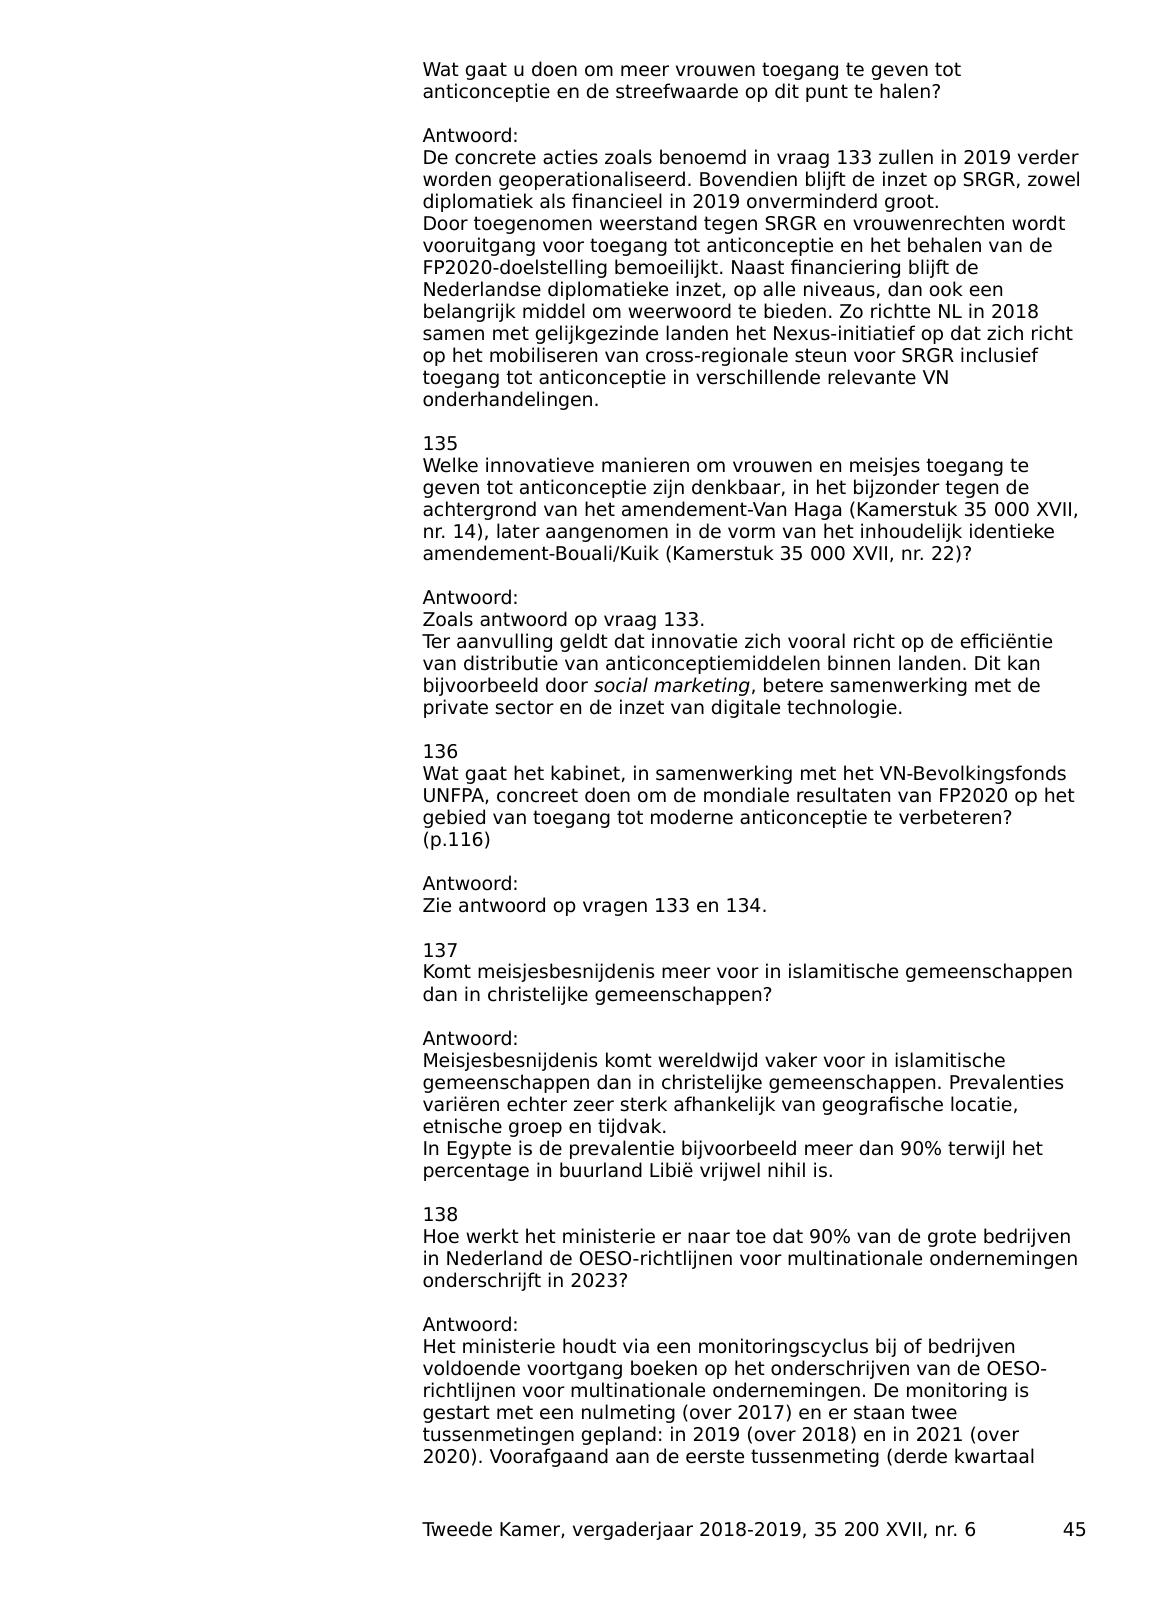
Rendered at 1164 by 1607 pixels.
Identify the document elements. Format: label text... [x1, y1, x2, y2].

text 137 [422, 939, 1087, 961]
text Antwoord: [422, 873, 1087, 895]
text In Egypte is de prevalentie bijvoorbeeld meer dan 90% terwijl het percentage in buurland Libië vrijwel nihil is. [422, 1137, 1087, 1181]
text Antwoord: [422, 1028, 1087, 1049]
text Zie antwoord op vragen 133 en 134. [422, 895, 1087, 917]
text 136 [422, 741, 1087, 763]
text Wat gaat u doen om meer vrouwen toegang te geven tot anticonceptie en de streefwaarde op dit punt te halen? [422, 59, 1087, 103]
text Ter aanvulling geldt dat innovatie zich vooral richt op de efficiëntie van distributie van anticonceptiemiddelen binnen landen. Dit kan bijvoorbeeld door social marketing, betere samenwerking met de private sector en de inzet van digitale technologie. [422, 631, 1087, 719]
text Antwoord: [422, 587, 1087, 609]
text Komt meisjesbesnijdenis meer voor in islamitische gemeenschappen dan in christelijke gemeenschappen? [422, 961, 1087, 1005]
text Wat gaat het kabinet, in samenwerking met het VN-Bevolkingsfonds UNFPA, concreet doen om de mondiale resultaten van FP2020 op het gebied van toegang tot moderne anticonceptie te verbeteren? (p.116) [422, 763, 1087, 851]
text Het ministerie houdt via een monitoringscyclus bij of bedrijven voldoende voortgang boeken op het onderschrijven van de OESO-richtlijnen voor multinationale ondernemingen. De monitoring is gestart met een nulmeting (over 2017) en er staan twee tussenmetingen gepland: in 2019 (over 2018) en in 2021 (over 2020). Voorafgaand aan de eerste tussenmeting (derde kwartaal [422, 1336, 1087, 1468]
text 135 [422, 433, 1087, 455]
text 138 [422, 1204, 1087, 1226]
text Welke innovatieve manieren om vrouwen en meisjes toegang te geven tot anticonceptie zijn denkbaar, in het bijzonder tegen de achtergrond van het amendement-Van Haga (Kamerstuk 35 000 XVII, nr. 14), later aangenomen in de vorm van het inhoudelijk identieke amendement-Bouali/Kuik (Kamerstuk 35 000 XVII, nr. 22)? [422, 455, 1087, 565]
text Antwoord: [422, 125, 1087, 147]
text Antwoord: [422, 1314, 1087, 1336]
text Hoe werkt het ministerie er naar toe dat 90% van de grote bedrijven in Nederland de OESO-richtlijnen voor multinationale ondernemingen onderschrijft in 2023? [422, 1226, 1087, 1292]
text De concrete acties zoals benoemd in vraag 133 zullen in 2019 verder worden geoperationaliseerd. Bovendien blijft de inzet op SRGR, zowel diplomatiek als financieel in 2019 onverminderd groot. [422, 147, 1087, 213]
text Zoals antwoord op vraag 133. [422, 609, 1087, 631]
text Meisjesbesnijdenis komt wereldwijd vaker voor in islamitische gemeenschappen dan in christelijke gemeenschappen. Prevalenties variëren echter zeer sterk afhankelijk van geografische locatie, etnische groep en tijdvak. [422, 1049, 1087, 1137]
text Door toegenomen weerstand tegen SRGR en vrouwenrechten wordt vooruitgang voor toegang tot anticonceptie en het behalen van de FP2020-doelstelling bemoeilijkt. Naast financiering blijft de Nederlandse diplomatieke inzet, op alle niveaus, dan ook een belangrijk middel om weerwoord te bieden. Zo richtte NL in 2018 samen met gelijkgezinde landen het Nexus-initiatief op dat zich richt op het mobiliseren van cross-regionale steun voor SRGR inclusief toegang tot anticonceptie in verschillende relevante VN onderhandelingen. [422, 213, 1087, 411]
